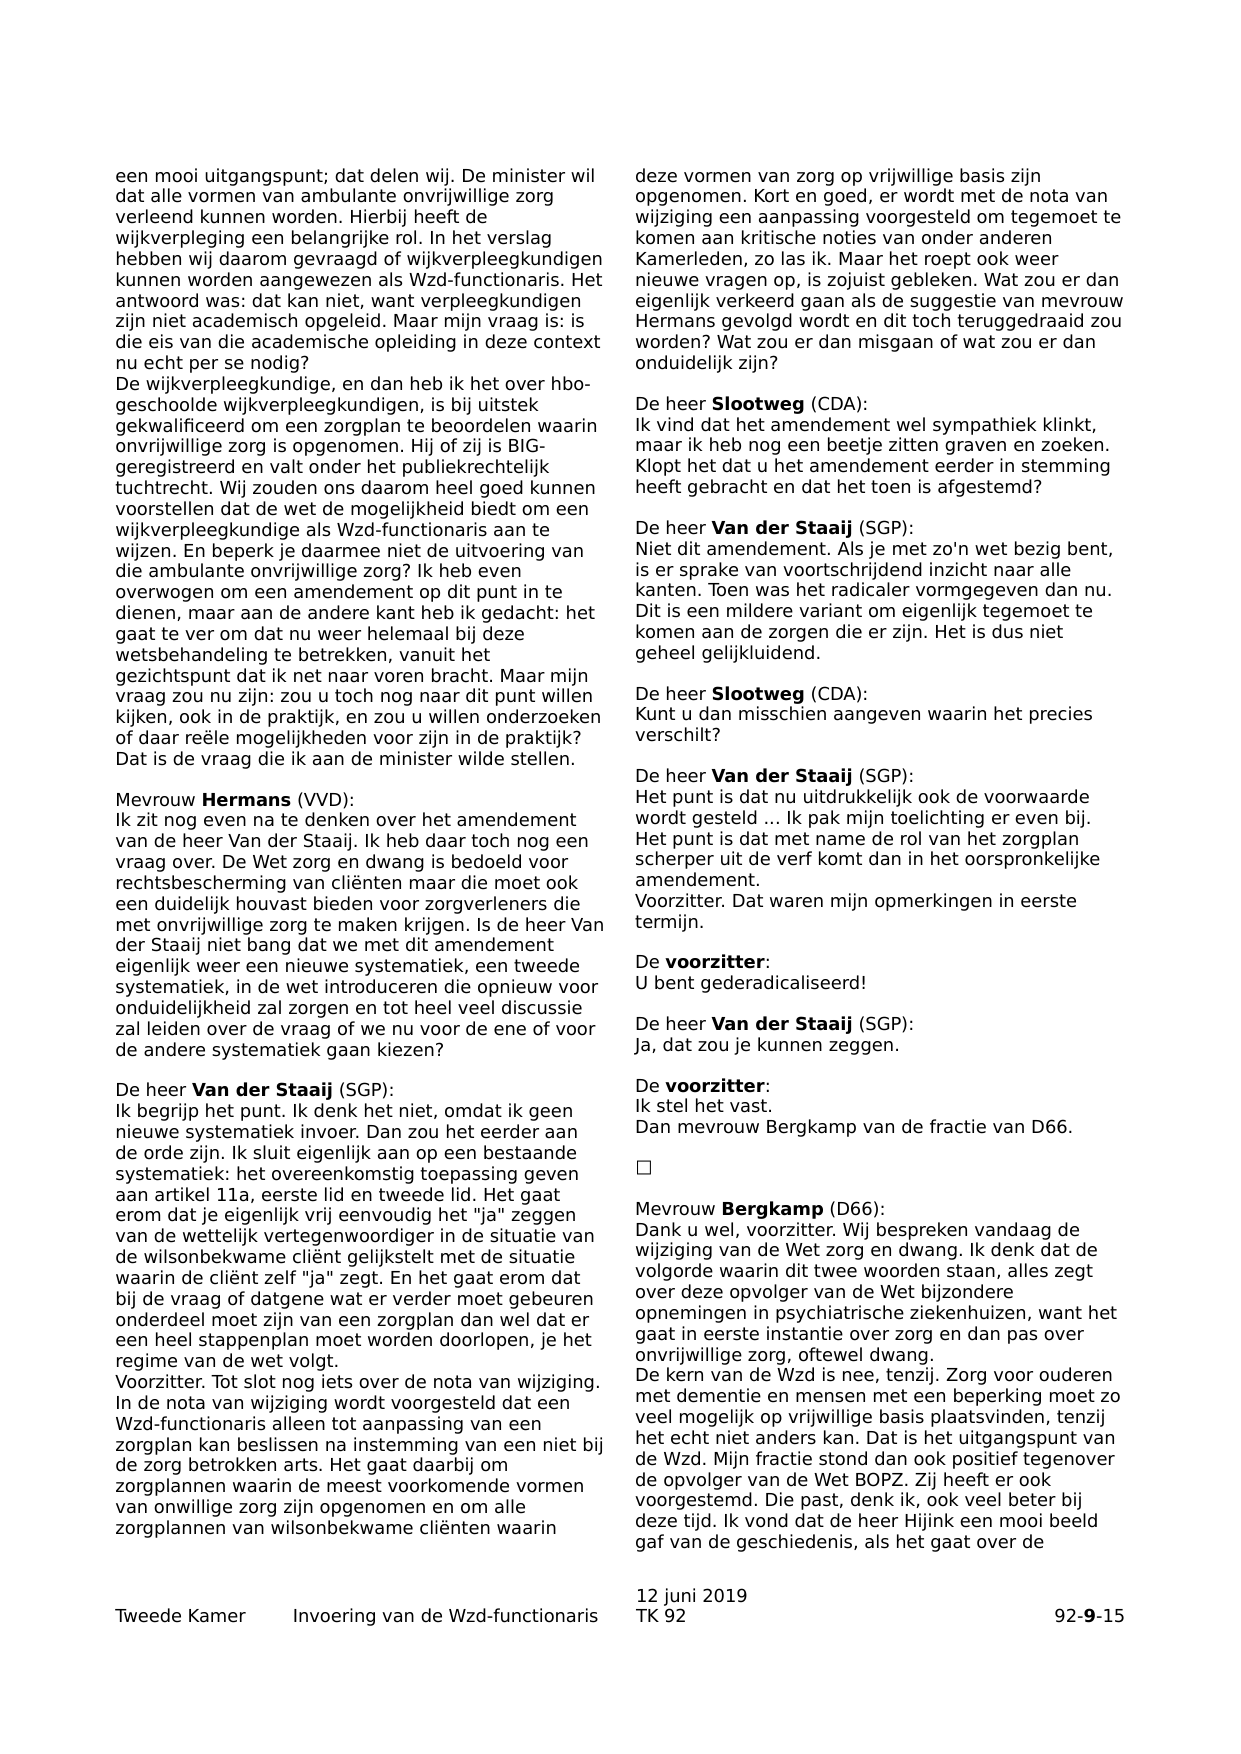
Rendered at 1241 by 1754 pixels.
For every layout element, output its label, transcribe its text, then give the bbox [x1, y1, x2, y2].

text U bent gederadicaliseerd! [635, 973, 1125, 994]
text Ik stel het vast. [635, 1096, 1125, 1117]
text Ja, dat zou je kunnen zeggen. [635, 1035, 1125, 1056]
text De heer Van der Staaij (SGP): [635, 518, 1125, 538]
text Ik begrijp het punt. Ik denk het niet, omdat ik geen nieuwe systematiek invoer. Dan zou het eerder aan de orde zijn. Ik sluit eigenlijk aan op een bestaande systematiek: het overeenkomstig toepassing geven aan artikel 11a, eerste lid en tweede lid. Het gaat erom dat je eigenlijk vrij eenvoudig het "ja" zeggen van de wettelijk vertegenwoordiger in de situatie van de wilsonbekwame cliënt gelijkstelt met de situatie waarin de cliënt zelf "ja" zegt. En het gaat erom dat bij de vraag of datgene wat er verder moet gebeuren onderdeel moet zijn van een zorgplan dan wel dat er een heel stappenplan moet worden doorlopen, je het regime van de wet volgt. [115, 1101, 605, 1372]
text De heer Slootweg (CDA): [635, 394, 1125, 414]
text Mevrouw Hermans (VVD): [115, 789, 605, 810]
text De heer Van der Staaij (SGP): [635, 766, 1125, 787]
text een mooi uitgangspunt; dat delen wij. De minister wil dat alle vormen van ambulante onvrijwillige zorg verleend kunnen worden. Hierbij heeft de wijkverpleging een belangrijke rol. In het verslag hebben wij daarom gevraagd of wijkverpleegkundigen kunnen worden aangewezen als Wzd-functionaris. Het antwoord was: dat kan niet, want verpleegkundigen zijn niet academisch opgeleid. Maar mijn vraag is: is die eis van die academische opleiding in deze context nu echt per se nodig? [115, 165, 605, 374]
text Dank u wel, voorzitter. Wij bespreken vandaag de wijziging van de Wet zorg en dwang. Ik denk dat de volgorde waarin dit twee woorden staan, alles zegt over deze opvolger van de Wet bijzondere opnemingen in psychiatrische ziekenhuizen, want het gaat in eerste instantie over zorg en dan pas over onvrijwillige zorg, oftewel dwang. [635, 1219, 1125, 1365]
text Ik vind dat het amendement wel sympathiek klinkt, maar ik heb nog een beetje zitten graven en zoeken. Klopt het dat u het amendement eerder in stemming heeft gebracht en dat het toen is afgestemd? [635, 414, 1125, 498]
text Mevrouw Bergkamp (D66): [635, 1199, 1125, 1219]
text deze vormen van zorg op vrijwillige basis zijn opgenomen. Kort en goed, er wordt met de nota van wijziging een aanpassing voorgesteld om tegemoet te komen aan kritische noties van onder anderen Kamerleden, zo las ik. Maar het roept ook weer nieuwe vragen op, is zojuist gebleken. Wat zou er dan eigenlijk verkeerd gaan als de suggestie van mevrouw Hermans gevolgd wordt en dit toch teruggedraaid zou worden? Wat zou er dan misgaan of wat zou er dan onduidelijk zijn? [635, 165, 1125, 374]
text De heer Slootweg (CDA): [635, 683, 1125, 704]
text De wijkverpleegkundige, en dan heb ik het over hbo-geschoolde wijkverpleegkundigen, is bij uitstek gekwalificeerd om een zorgplan te beoordelen waarin onvrijwillige zorg is opgenomen. Hij of zij is BIG-geregistreerd en valt onder het publiekrechtelijk tuchtrecht. Wij zouden ons daarom heel goed kunnen voorstellen dat de wet de mogelijkheid biedt om een wijkverpleegkundige als Wzd-functionaris aan te wijzen. En beperk je daarmee niet de uitvoering van die ambulante onvrijwillige zorg? Ik heb even overwogen om een amendement op dit punt in te dienen, maar aan de andere kant heb ik gedacht: het gaat te ver om dat nu weer helemaal bij deze wetsbehandeling te betrekken, vanuit het gezichtspunt dat ik net naar voren bracht. Maar mijn vraag zou nu zijn: zou u toch nog naar dit punt willen kijken, ook in de praktijk, en zou u willen onderzoeken of daar reële mogelijkheden voor zijn in de praktijk? Dat is de vraag die ik aan de minister wilde stellen. [115, 374, 605, 769]
text De voorzitter: [635, 952, 1125, 973]
text Dan mevrouw Bergkamp van de fractie van D66. [635, 1117, 1125, 1138]
text De kern van de Wzd is nee, tenzij. Zorg voor ouderen met dementie en mensen met een beperking moet zo veel mogelijk op vrijwillige basis plaatsvinden, tenzij het echt niet anders kan. Dat is het uitgangspunt van de Wzd. Mijn fractie stond dan ook positief tegenover de opvolger van de Wet BOPZ. Zij heeft er ook voorgestemd. Die past, denk ik, ook veel beter bij deze tijd. Ik vond dat de heer Hijink een mooi beeld gaf van de geschiedenis, als het gaat over de [635, 1365, 1125, 1553]
text Voorzitter. Dat waren mijn opmerkingen in eerste termijn. [635, 891, 1125, 932]
text Kunt u dan misschien aangeven waarin het precies verschilt? [635, 704, 1125, 746]
text De voorzitter: [635, 1076, 1125, 1096]
text ⬜ [635, 1158, 1125, 1179]
text Niet dit amendement. Als je met zo'n wet bezig bent, is er sprake van voortschrijdend inzicht naar alle kanten. Toen was het radicaler vormgegeven dan nu. Dit is een mildere variant om eigenlijk tegemoet te komen aan de zorgen die er zijn. Het is dus niet geheel gelijkluidend. [635, 538, 1125, 663]
text Het punt is dat nu uitdrukkelijk ook de voorwaarde wordt gesteld ... Ik pak mijn toelichting er even bij. Het punt is dat met name de rol van het zorgplan scherper uit de verf komt dan in het oorspronkelijke amendement. [635, 787, 1125, 891]
text Voorzitter. Tot slot nog iets over de nota van wijziging. In de nota van wijziging wordt voorgesteld dat een Wzd-functionaris alleen tot aanpassing van een zorgplan kan beslissen na instemming van een niet bij de zorg betrokken arts. Het gaat daarbij om zorgplannen waarin de meest voorkomende vormen van onwillige zorg zijn opgenomen en om alle zorgplannen van wilsonbekwame cliënten waarin [115, 1372, 605, 1538]
text De heer Van der Staaij (SGP): [635, 1014, 1125, 1035]
text De heer Van der Staaij (SGP): [115, 1080, 605, 1101]
text Ik zit nog even na te denken over het amendement van de heer Van der Staaij. Ik heb daar toch nog een vraag over. De Wet zorg en dwang is bedoeld voor rechtsbescherming van cliënten maar die moet ook een duidelijk houvast bieden voor zorgverleners die met onvrijwillige zorg te maken krijgen. Is de heer Van der Staaij niet bang dat we met dit amendement eigenlijk weer een nieuwe systematiek, een tweede systematiek, in de wet introduceren die opnieuw voor onduidelijkheid zal zorgen en tot heel veel discussie zal leiden over de vraag of we nu voor de ene of voor de andere systematiek gaan kiezen? [115, 810, 605, 1060]
